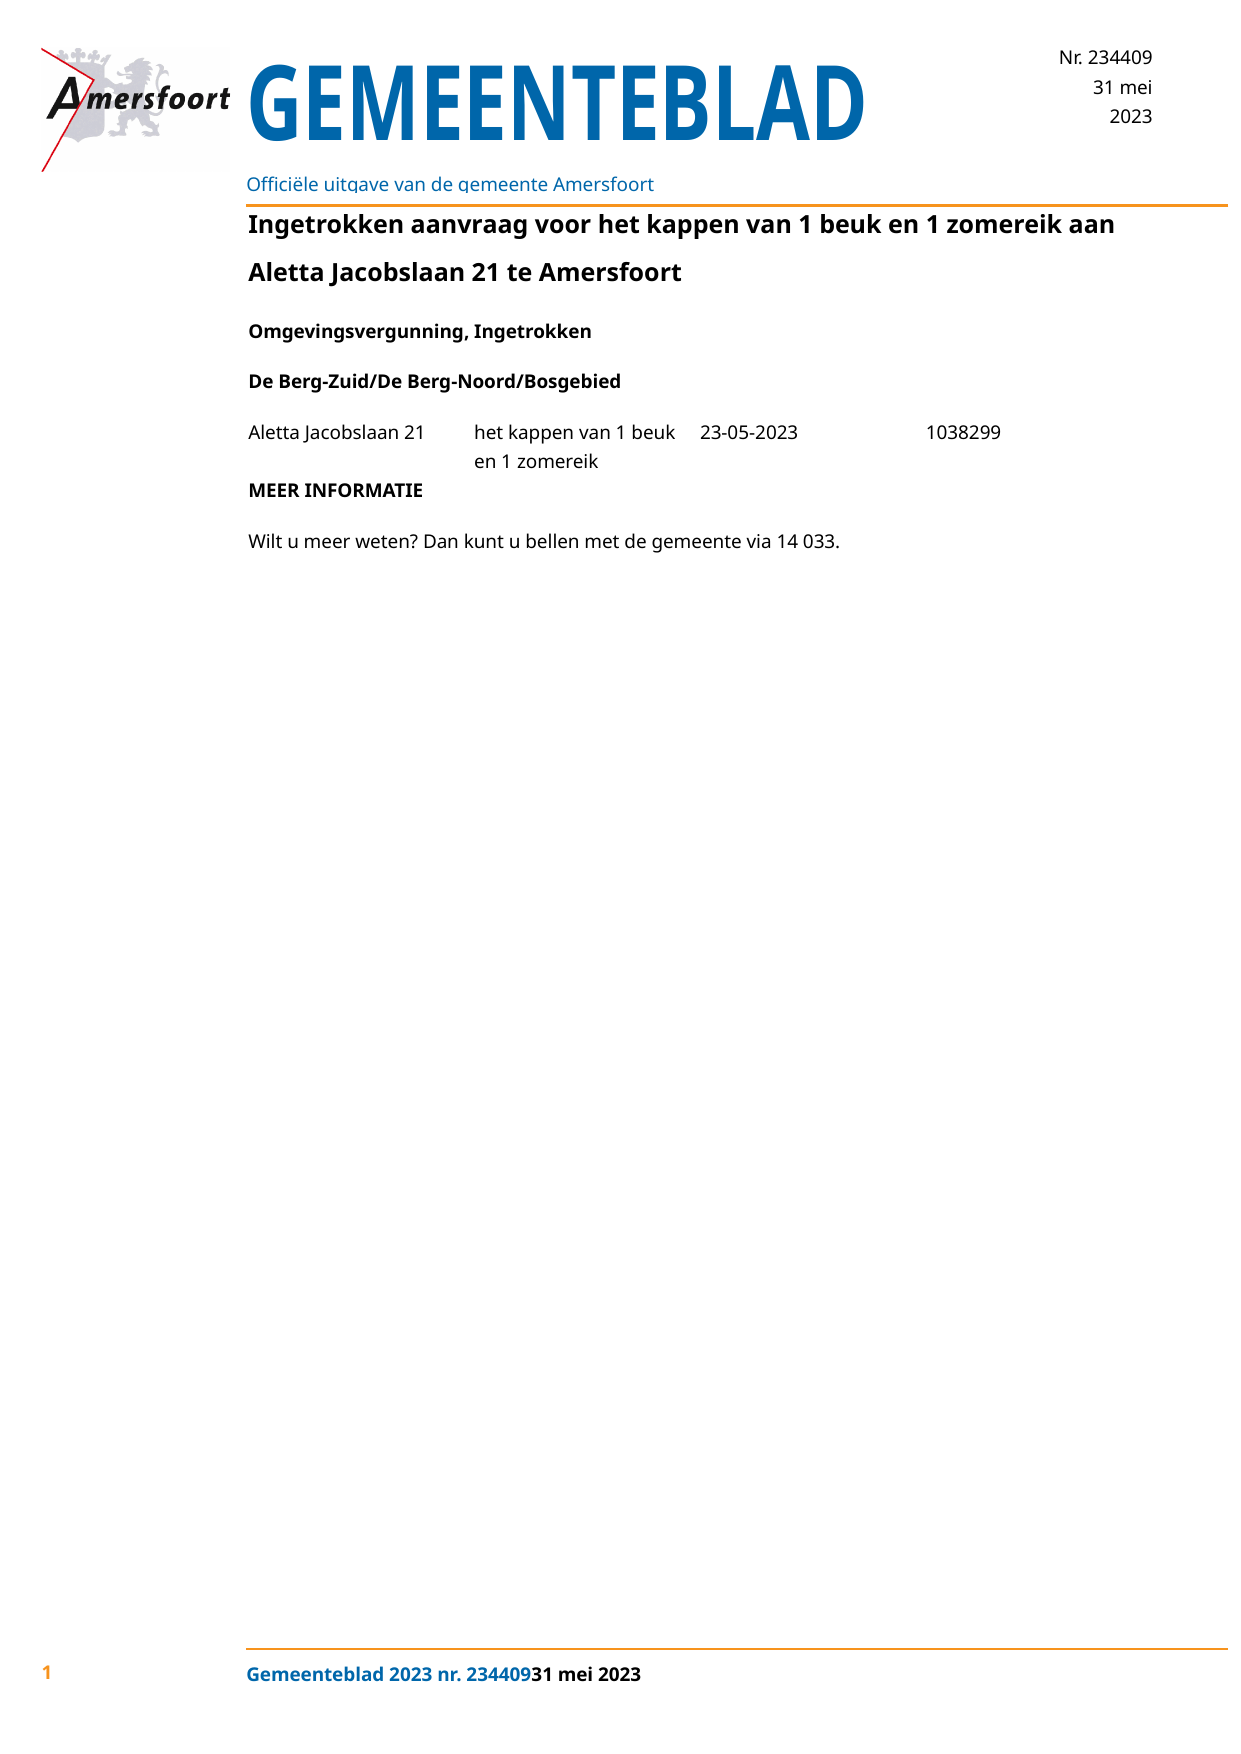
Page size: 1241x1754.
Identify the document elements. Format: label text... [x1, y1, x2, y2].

text Wilt u meer weten? Dan kunt u bellen met de gemeente via 14 033. [248, 528, 1152, 553]
text MEER INFORMATIE [248, 477, 1152, 503]
table_header 1038299 [926, 419, 1152, 474]
picture [41, 47, 231, 172]
text Ingetrokken aanvraag voor het kappen van 1 beuk en 1 zomereik aan Aletta Jacobslaan 21 te Amersfoort [248, 207, 1152, 288]
text Omgevingsvergunning, Ingetrokken [248, 318, 1152, 344]
table_header 23-05-2023 [700, 419, 926, 474]
text De Berg-Zuid/De Berg-Noord/Bosgebied [248, 368, 1152, 394]
table_header het kappen van 1 beuk en 1 zomereik [474, 419, 700, 474]
table_header Aletta Jacobslaan 21 [248, 419, 474, 474]
